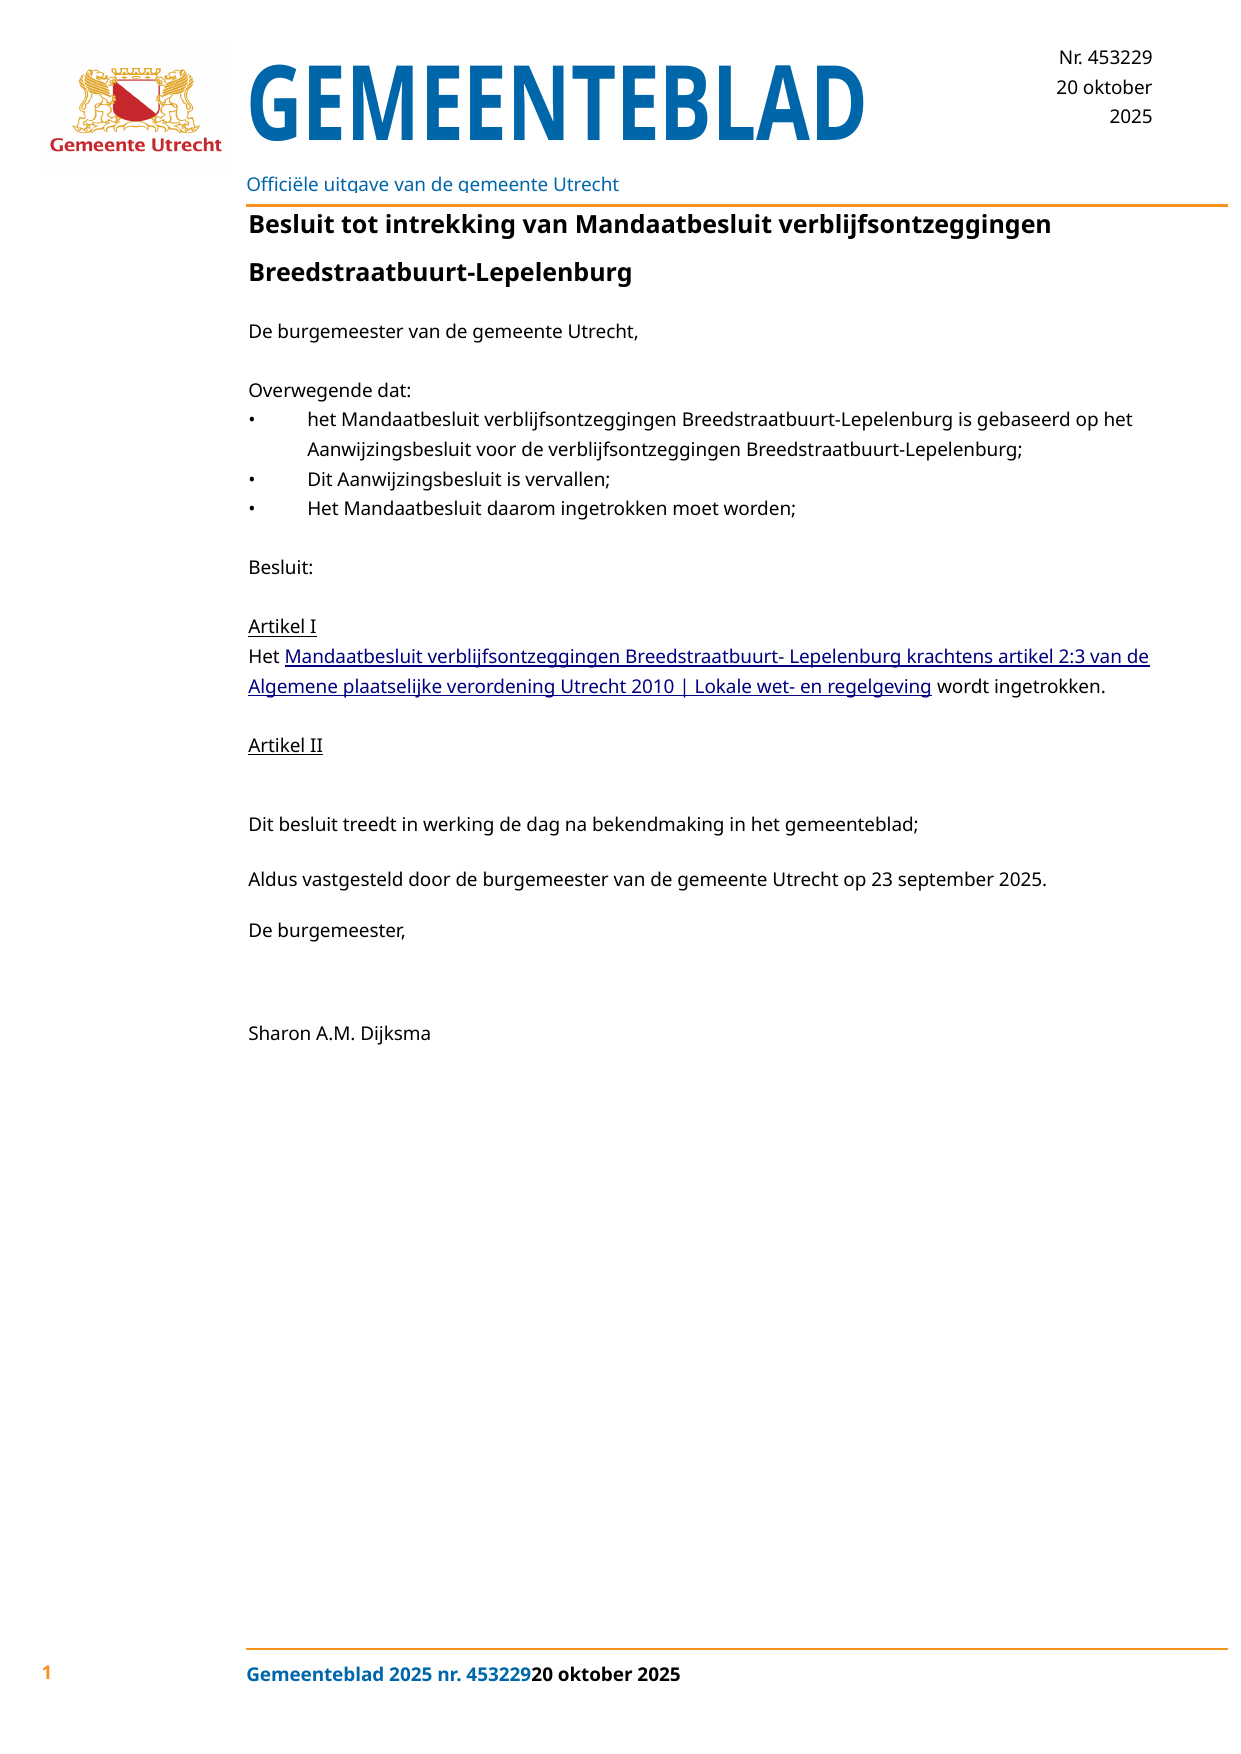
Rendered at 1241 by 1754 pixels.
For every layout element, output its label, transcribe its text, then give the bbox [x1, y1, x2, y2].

list Dit Aanwijzingsbesluit is vervallen; [248, 466, 1152, 492]
text Besluit: [248, 554, 1152, 580]
text De burgemeester van de gemeente Utrecht, [248, 318, 1152, 344]
text Overwegende dat: [248, 377, 1152, 403]
text Aldus vastgesteld door de burgemeester van de gemeente Utrecht op 23 september 2025. [248, 866, 1152, 892]
text Artikel II [248, 732, 1152, 758]
picture [41, 47, 231, 172]
list Het Mandaatbesluit daarom ingetrokken moet worden; [248, 495, 1152, 521]
list het Mandaatbesluit verblijfsontzeggingen Breedstraatbuurt-Lepelenburg is gebaseerd op het Aanwijzingsbesluit voor de verblijfsontzeggingen Breedstraatbuurt-Lepelenburg; [248, 407, 1152, 462]
text Dit besluit treedt in werking de dag na bekendmaking in het gemeenteblad; [248, 811, 1152, 837]
text Besluit tot intrekking van Mandaatbesluit verblijfsontzeggingen Breedstraatbuurt-Lepelenburg [248, 207, 1152, 288]
text Het Mandaatbesluit verblijfsontzeggingen Breedstraatbuurt- Lepelenburg krachtens artikel 2:3 van de Algemene plaatselijke verordening Utrecht 2010 | Lokale wet- en regelgeving wordt ingetrokken. [248, 643, 1152, 699]
text Artikel I [248, 614, 1152, 639]
text De burgemeester, [248, 918, 1152, 943]
text Sharon A.M. Dijksma [248, 1021, 1152, 1046]
